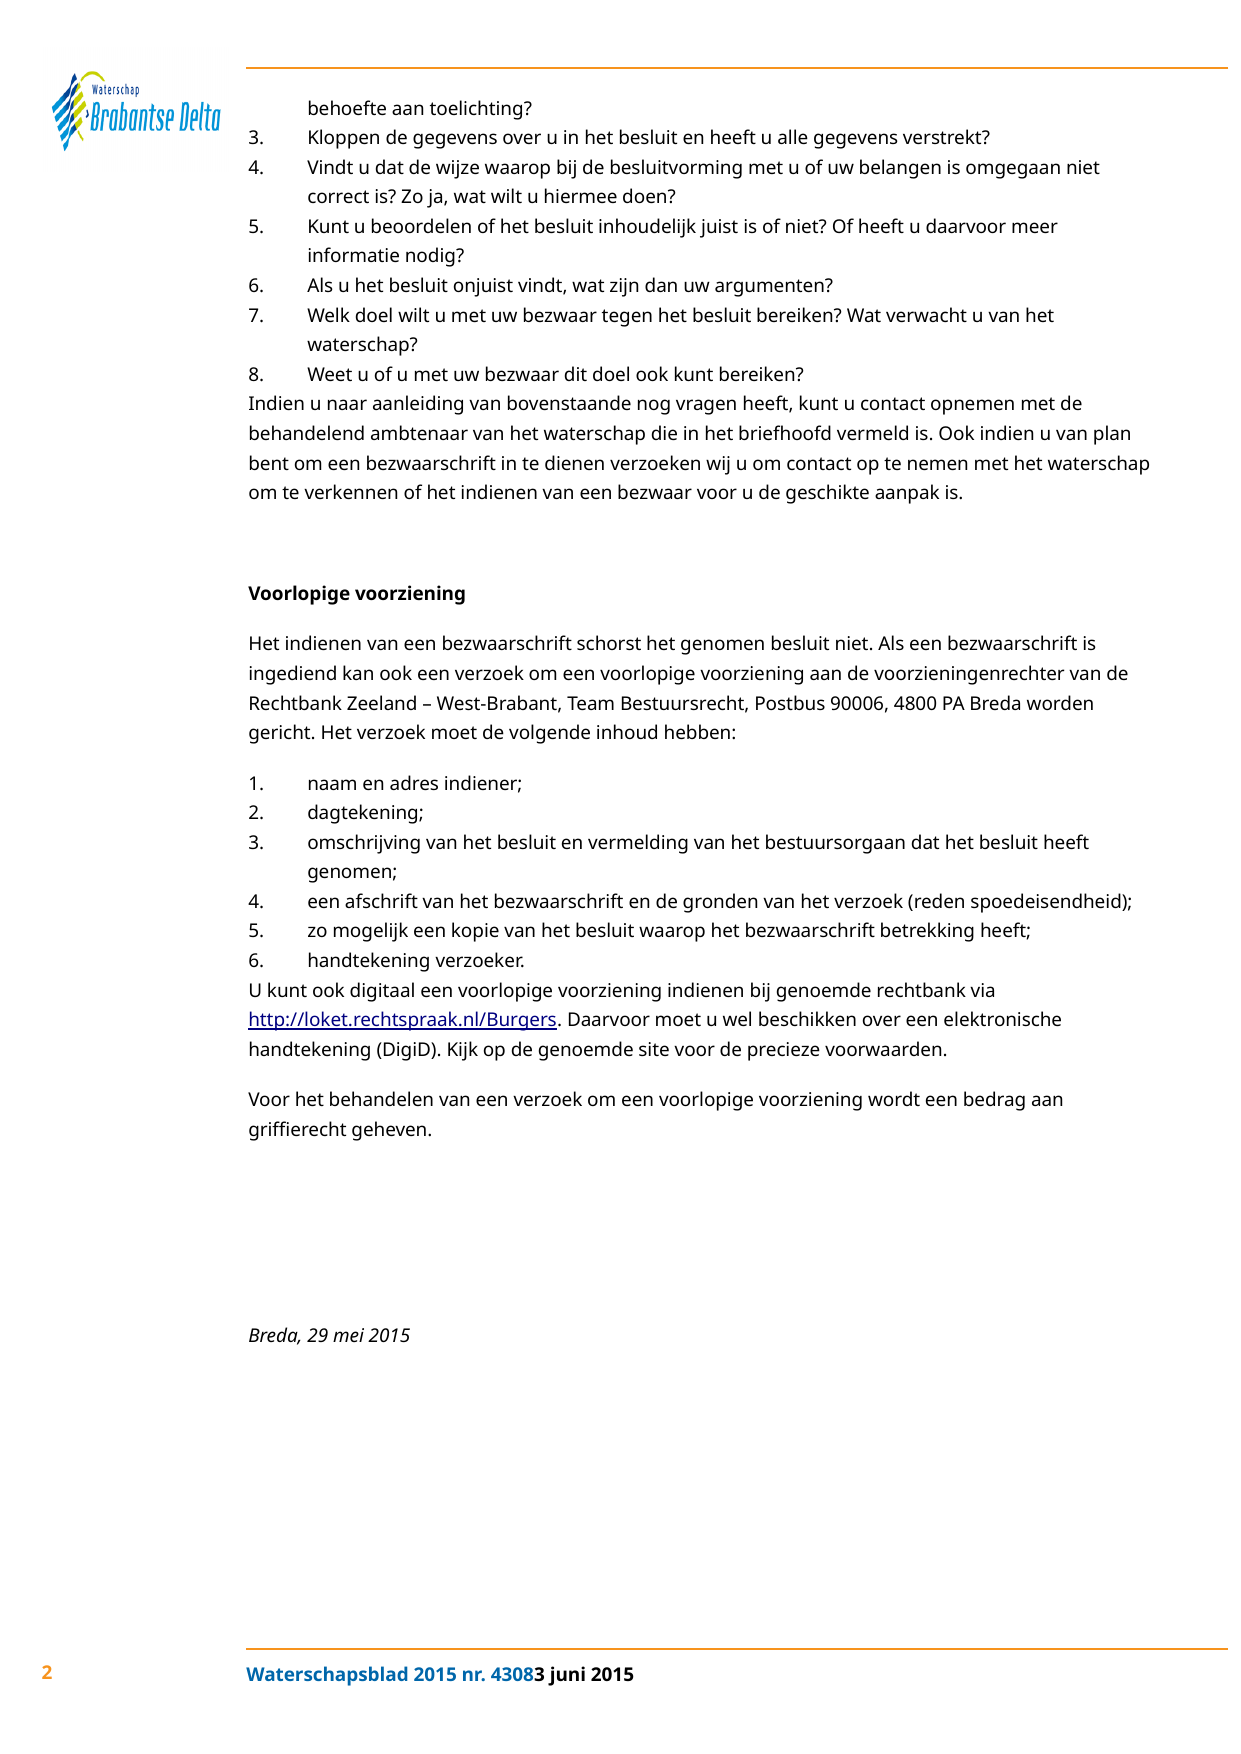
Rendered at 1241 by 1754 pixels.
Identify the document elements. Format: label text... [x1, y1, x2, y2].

list Kunt u beoordelen of het besluit inhoudelijk juist is of niet? Of heeft u daarvoor meer informatie nodig? [248, 213, 1152, 268]
list handtekening verzoeker. [248, 947, 1152, 973]
text Voor het behandelen van een verzoek om een voorlopige voorziening wordt een bedrag aan griffierecht geheven. [248, 1086, 1152, 1142]
list omschrijving van het besluit en vermelding van het bestuursorgaan dat het besluit heeft genomen; [248, 829, 1152, 884]
list Als u het besluit onjuist vindt, wat zijn dan uw argumenten? [248, 272, 1152, 298]
text Voorlopige voorziening [248, 580, 1152, 606]
list naam en adres indiener; [248, 770, 1152, 796]
list Kloppen de gegevens over u in het besluit en heeft u alle gegevens verstrekt? [248, 124, 1152, 150]
list behoefte aan toelichting? [248, 95, 1152, 121]
picture [41, 47, 231, 172]
text Breda, 29 mei 2015 [248, 1323, 1152, 1348]
list een afschrift van het bezwaarschrift en de gronden van het verzoek (reden spoedeisendheid); [248, 888, 1152, 914]
text U kunt ook digitaal een voorlopige voorziening indienen bij genoemde rechtbank via http://loket.rechtspraak.nl/Burgers. Daarvoor moet u wel beschikken over een elektronische handtekening (DigiD). Kijk op de genoemde site voor de precieze voorwaarden. [248, 977, 1152, 1062]
list Weet u of u met uw bezwaar dit doel ook kunt bereiken? [248, 361, 1152, 387]
list Vindt u dat de wijze waarop bij de besluitvorming met u of uw belangen is omgegaan niet correct is? Zo ja, wat wilt u hiermee doen? [248, 154, 1152, 209]
text Het indienen van een bezwaarschrift schorst het genomen besluit niet. Als een bezwaarschrift is ingediend kan ook een verzoek om een voorlopige voorziening aan de voorzieningenrechter van de Rechtbank Zeeland – West-Brabant, Team Bestuursrecht, Postbus 90006, 4800 PA Breda worden gericht. Het verzoek moet de volgende inhoud hebben: [248, 631, 1152, 745]
list dagtekening; [248, 799, 1152, 825]
list Welk doel wilt u met uw bezwaar tegen het besluit bereiken? Wat verwacht u van het waterschap? [248, 302, 1152, 357]
text Indien u naar aanleiding van bovenstaande nog vragen heeft, kunt u contact opnemen met de behandelend ambtenaar van het waterschap die in het briefhoofd vermeld is. Ook indien u van plan bent om een bezwaarschrift in te dienen verzoeken wij u om contact op te nemen met het waterschap om te verkennen of het indienen van een bezwaar voor u de geschikte aanpak is. [248, 391, 1152, 505]
list zo mogelijk een kopie van het besluit waarop het bezwaarschrift betrekking heeft; [248, 918, 1152, 943]
